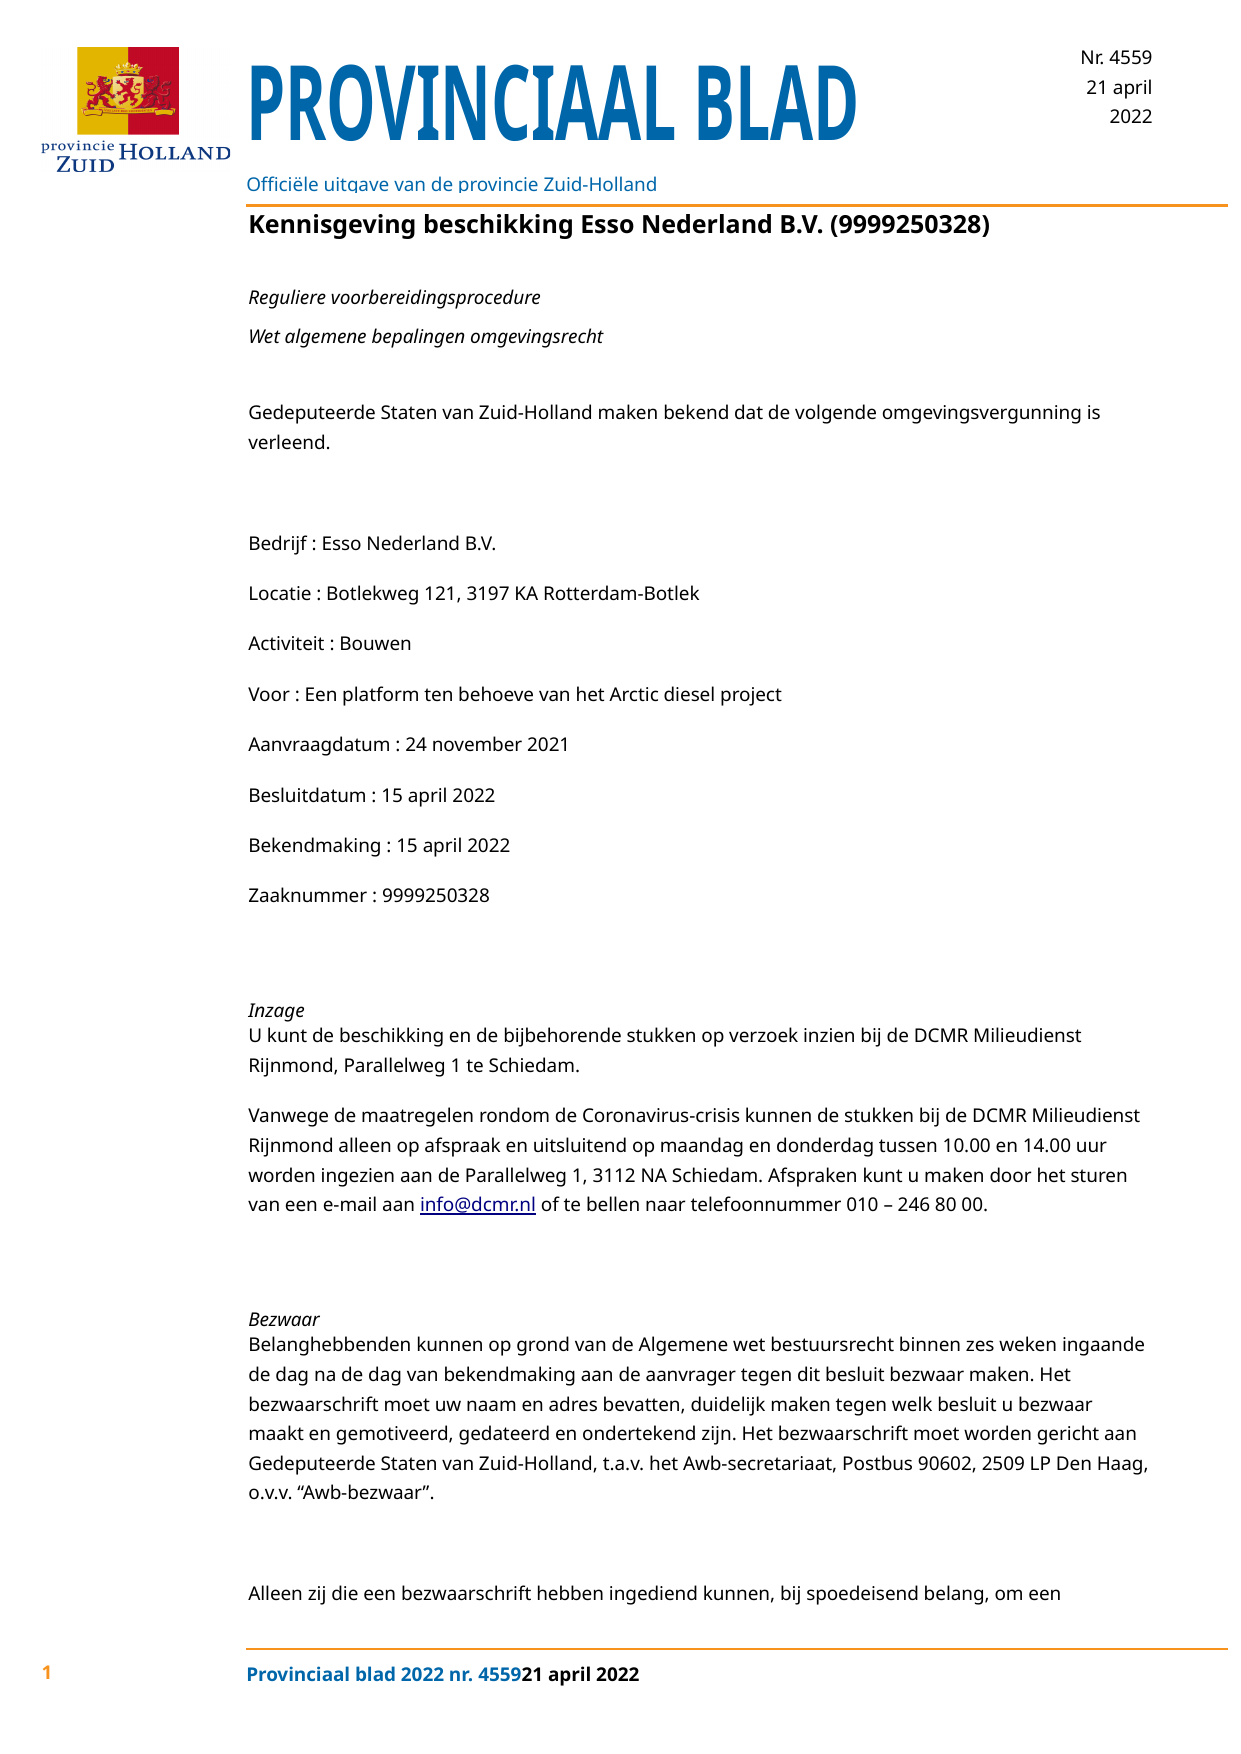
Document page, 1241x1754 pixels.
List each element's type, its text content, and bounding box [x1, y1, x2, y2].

text Kennisgeving beschikking Esso Nederland B.V. (9999250328) [248, 207, 1152, 241]
text Aanvraagdatum : 24 november 2021 [248, 731, 1152, 757]
text Belanghebbenden kunnen op grond van de Algemene wet bestuursrecht binnen zes weken ingaande de dag na de dag van bekendmaking aan de aanvrager tegen dit besluit bezwaar maken. Het bezwaarschrift moet uw naam en adres bevatten, duidelijk maken tegen welk besluit u bezwaar maakt en gemotiveerd, gedateerd en ondertekend zijn. Het bezwaarschrift moet worden gericht aan Gedeputeerde Staten van Zuid-Holland, t.a.v. het Awb-secretariaat, Postbus 90602, 2509 LP Den Haag, o.v.v. “Awb-bezwaar”. [248, 1332, 1152, 1505]
text U kunt de beschikking en de bijbehorende stukken op verzoek inzien bij de DCMR Milieudienst Rijnmond, Parallelweg 1 te Schiedam. [248, 1023, 1152, 1078]
text Gedeputeerde Staten van Zuid-Holland maken bekend dat de volgende omgevingsvergunning is verleend. [248, 399, 1152, 454]
text Bekendmaking : 15 april 2022 [248, 832, 1152, 858]
text Locatie : Botlekweg 121, 3197 KA Rotterdam-Botlek [248, 580, 1152, 606]
text Besluitdatum : 15 april 2022 [248, 782, 1152, 807]
text Inzage [248, 997, 1152, 1023]
text Voor : Een platform ten behoeve van het Arctic diesel project [248, 681, 1152, 707]
text Wet algemene bepalingen omgevingsrecht [248, 323, 1152, 349]
text Bezwaar [248, 1306, 1152, 1332]
text Bedrijf : Esso Nederland B.V. [248, 530, 1152, 555]
picture [41, 47, 231, 172]
text Vanwege de maatregelen rondom de Coronavirus-crisis kunnen de stukken bij de DCMR Milieudienst Rijnmond alleen op afspraak en uitsluitend op maandag en donderdag tussen 10.00 en 14.00 uur worden ingezien aan de Parallelweg 1, 3112 NA Schiedam. Afspraken kunt u maken door het sturen van een e-mail aan info@dcmr.nl of te bellen naar telefoonnummer 010 – 246 80 00. [248, 1103, 1152, 1217]
text Activiteit : Bouwen [248, 631, 1152, 656]
text Reguliere voorbereidingsprocedure [248, 284, 1152, 309]
text Alleen zij die een bezwaarschrift hebben ingediend kunnen, bij spoedeisend belang, om een [248, 1580, 1152, 1606]
text Zaaknummer : 9999250328 [248, 883, 1152, 908]
